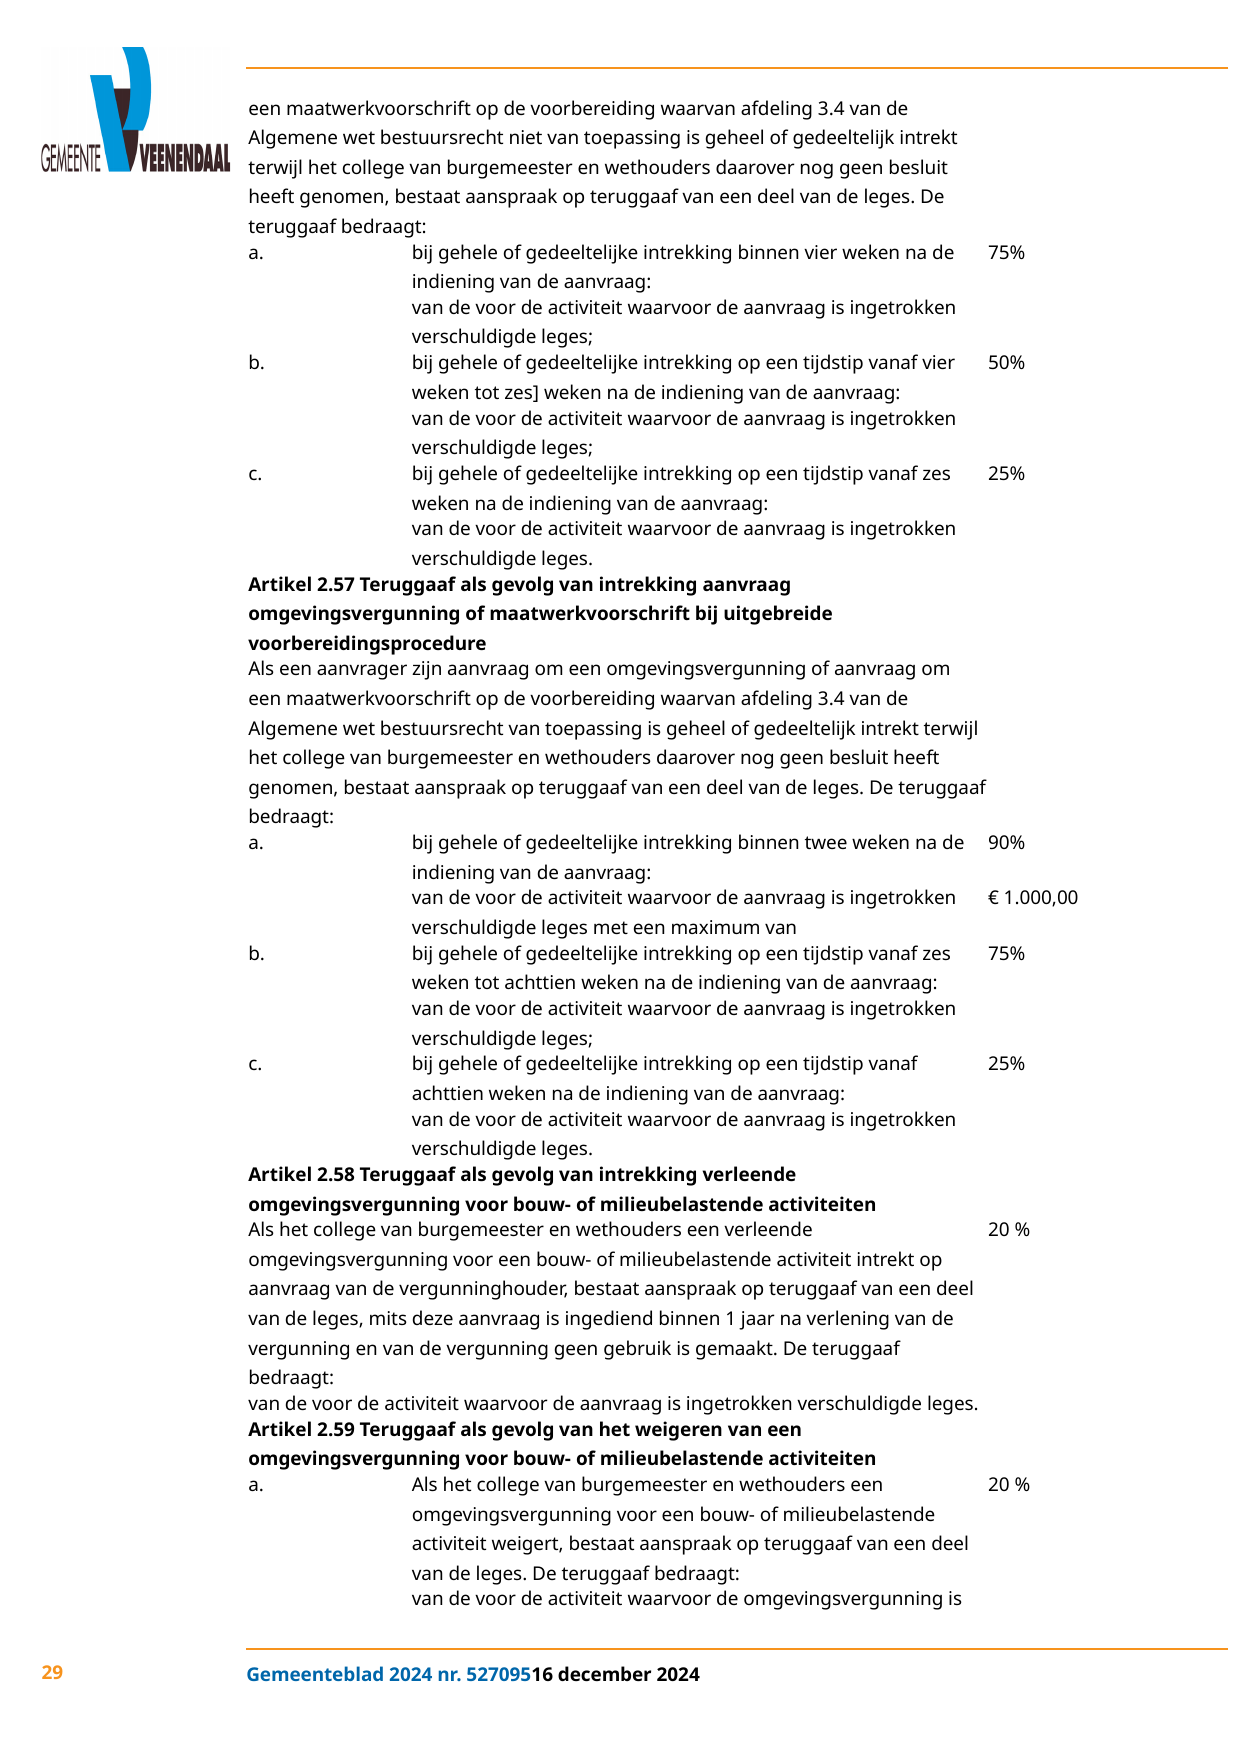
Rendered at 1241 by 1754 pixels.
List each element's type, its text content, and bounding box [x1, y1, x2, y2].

table_cell [248, 885, 412, 940]
table_cell [248, 294, 412, 349]
table_cell Als het college van burgemeester en wethouders een omgevingsvergunning voor een bouw- of milieubelastende activiteit weigert, bestaat aanspraak op teruggaaf van een deel van de leges. De teruggaaf bedraagt: [412, 1471, 988, 1586]
table_cell [248, 1106, 412, 1161]
table_cell bij gehele of gedeeltelijke intrekking op een tijdstip vanaf achttien weken na de indiening van de aanvraag: [412, 1051, 988, 1106]
table_cell 20 % [988, 1216, 1152, 1390]
table_cell a. [248, 1471, 412, 1586]
table_cell [988, 1106, 1152, 1161]
table_cell bij gehele of gedeeltelijke intrekking binnen vier weken na de indiening van de aanvraag: [412, 239, 988, 294]
table_cell van de voor de activiteit waarvoor de aanvraag is ingetrokken verschuldigde leges; [412, 294, 988, 349]
table_cell b. [248, 350, 412, 405]
table_cell van de voor de activiteit waarvoor de omgevingsvergunning is [412, 1586, 988, 1611]
table_cell [248, 995, 412, 1051]
table_cell a. [248, 239, 412, 294]
table_cell [988, 95, 1152, 239]
picture [123, 47, 231, 172]
table_cell 75% [988, 239, 1152, 294]
table_cell 50% [988, 350, 1152, 405]
table_cell 25% [988, 1051, 1152, 1106]
table_cell 75% [988, 940, 1152, 995]
table_cell € 1.000,00 [988, 885, 1152, 940]
table_cell Artikel 2.58 Teruggaaf als gevolg van intrekking verleende omgevingsvergunning voor bouw- of milieubelastende activiteiten [248, 1161, 988, 1216]
table_cell [988, 1416, 1152, 1471]
table_cell van de voor de activiteit waarvoor de aanvraag is ingetrokken verschuldigde leges met een maximum van [412, 885, 988, 940]
table_cell Artikel 2.59 Teruggaaf als gevolg van het weigeren van een omgevingsvergunning voor bouw- of milieubelastende activiteiten [248, 1416, 988, 1471]
table_cell [988, 1586, 1152, 1611]
table_cell van de voor de activiteit waarvoor de aanvraag is ingetrokken verschuldigde leges. [412, 515, 988, 571]
table_cell [988, 995, 1152, 1051]
table_cell bij gehele of gedeeltelijke intrekking op een tijdstip vanaf zes weken tot achttien weken na de indiening van de aanvraag: [412, 940, 988, 995]
table_cell c. [248, 1051, 412, 1106]
table_cell [988, 1161, 1152, 1216]
table_cell [988, 515, 1152, 571]
picture [41, 47, 130, 172]
table_cell [248, 405, 412, 460]
table_cell Artikel 2.57 Teruggaaf als gevolg van intrekking aanvraag omgevingsvergunning of maatwerkvoorschrift bij uitgebreide voorbereidingsprocedure [248, 571, 988, 656]
table_cell c. [248, 460, 412, 515]
table_cell 90% [988, 829, 1152, 884]
table_cell [988, 405, 1152, 460]
table_cell van de voor de activiteit waarvoor de aanvraag is ingetrokken verschuldigde leges; [412, 405, 988, 460]
table_cell bij gehele of gedeeltelijke intrekking op een tijdstip vanaf zes weken na de indiening van de aanvraag: [412, 460, 988, 515]
table_cell 25% [988, 460, 1152, 515]
table_cell 20 % [988, 1471, 1152, 1586]
table_cell [988, 656, 1152, 829]
table_cell bij gehele of gedeeltelijke intrekking binnen twee weken na de indiening van de aanvraag: [412, 829, 988, 884]
table_cell Als het college van burgemeester en wethouders een verleende omgevingsvergunning voor een bouw- of milieubelastende activiteit intrekt op aanvraag van de vergunninghouder, bestaat aanspraak op teruggaaf van een deel van de leges, mits deze aanvraag is ingediend binnen 1 jaar na verlening van de vergunning en van de vergunning geen gebruik is gemaakt. De teruggaaf bedraagt: [248, 1216, 988, 1390]
table_cell van de voor de activiteit waarvoor de aanvraag is ingetrokken verschuldigde leges; [412, 995, 988, 1051]
table_cell van de voor de activiteit waarvoor de aanvraag is ingetrokken verschuldigde leges. [248, 1390, 988, 1416]
table_cell [988, 1390, 1152, 1416]
table_cell bij gehele of gedeeltelijke intrekking op een tijdstip vanaf vier weken tot zes] weken na de indiening van de aanvraag: [412, 350, 988, 405]
table_cell b. [248, 940, 412, 995]
table_cell een maatwerkvoorschrift op de voorbereiding waarvan afdeling 3.4 van de Algemene wet bestuursrecht niet van toepassing is geheel of gedeeltelijk intrekt terwijl het college van burgemeester en wethouders daarover nog geen besluit heeft genomen, bestaat aanspraak op teruggaaf van een deel van de leges. De teruggaaf bedraagt: [248, 95, 988, 239]
table_cell [988, 571, 1152, 656]
table_cell [248, 515, 412, 571]
table_cell [988, 294, 1152, 349]
table_cell Als een aanvrager zijn aanvraag om een omgevingsvergunning of aanvraag om een maatwerkvoorschrift op de voorbereiding waarvan afdeling 3.4 van de Algemene wet bestuursrecht van toepassing is geheel of gedeeltelijk intrekt terwijl het college van burgemeester en wethouders daarover nog geen besluit heeft genomen, bestaat aanspraak op teruggaaf van een deel van de leges. De teruggaaf bedraagt: [248, 656, 988, 829]
table_cell van de voor de activiteit waarvoor de aanvraag is ingetrokken verschuldigde leges. [412, 1106, 988, 1161]
table_cell a. [248, 829, 412, 884]
table_cell [248, 1586, 412, 1611]
